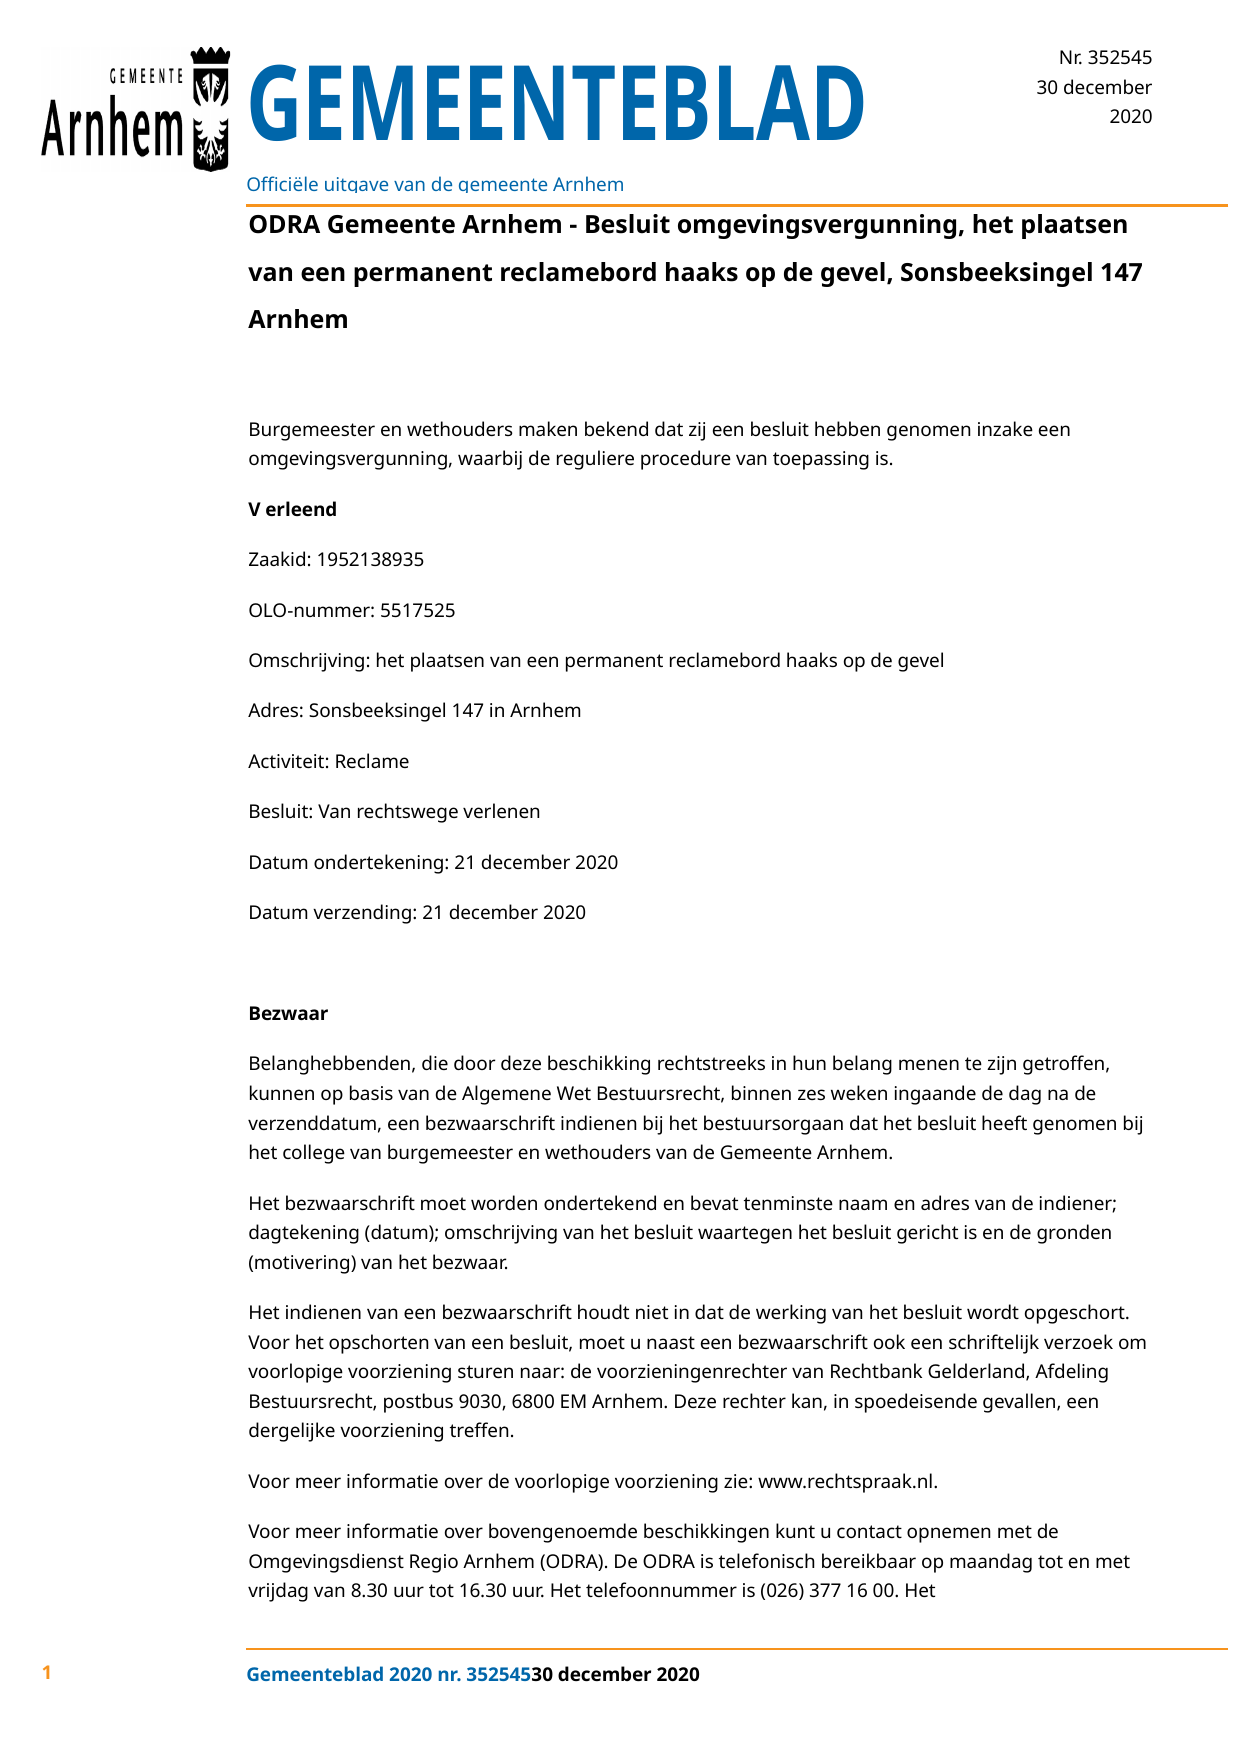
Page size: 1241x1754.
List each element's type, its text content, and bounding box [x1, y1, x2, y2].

text ODRA Gemeente Arnhem - Besluit omgevingsvergunning, het plaatsen van een permanent reclamebord haaks op de gevel, Sonsbeeksingel 147 Arnhem [248, 207, 1152, 336]
text Belanghebbenden, die door deze beschikking rechtstreeks in hun belang menen te zijn getroffen, kunnen op basis van de Algemene Wet Bestuursrecht, binnen zes weken ingaande de dag na de verzenddatum, een bezwaarschrift indienen bij het bestuursorgaan dat het besluit heeft genomen bij het college van burgemeester en wethouders van de Gemeente Arnhem. [248, 1051, 1152, 1165]
text Datum ondertekening: 21 december 2020 [248, 849, 1152, 874]
text Het indienen van een bezwaarschrift houdt niet in dat de werking van het besluit wordt opgeschort. Voor het opschorten van een besluit, moet u naast een bezwaarschrift ook een schriftelijk verzoek om voorlopige voorziening sturen naar: de voorzieningenrechter van Rechtbank Gelderland, Afdeling Bestuursrecht, postbus 9030, 6800 EM Arnhem. Deze rechter kan, in spoedeisende gevallen, een dergelijke voorziening treffen. [248, 1299, 1152, 1443]
text Voor meer informatie over bovengenoemde beschikkingen kunt u contact opnemen met de Omgevingsdienst Regio Arnhem (ODRA). De ODRA is telefonisch bereikbaar op maandag tot en met vrijdag van 8.30 uur tot 16.30 uur. Het telefoonnummer is (026) 377 16 00. Het [248, 1518, 1152, 1603]
text Zaakid: 1952138935 [248, 546, 1152, 572]
text OLO-nummer: 5517525 [248, 597, 1152, 622]
text Besluit: Van rechtswege verlenen [248, 798, 1152, 824]
text Voor meer informatie over de voorlopige voorziening zie: www.rechtspraak.nl. [248, 1468, 1152, 1494]
text Datum verzending: 21 december 2020 [248, 899, 1152, 925]
text Het bezwaarschrift moet worden ondertekend en bevat tenminste naam en adres van de indiener; dagtekening (datum); omschrijving van het besluit waartegen het besluit gericht is en de gronden (motivering) van het bezwaar. [248, 1190, 1152, 1274]
text V erleend [248, 496, 1152, 522]
text Adres: Sonsbeeksingel 147 in Arnhem [248, 698, 1152, 723]
text Activiteit: Reclame [248, 748, 1152, 774]
text Burgemeester en wethouders maken bekend dat zij een besluit hebben genomen inzake een omgevingsvergunning, waarbij de reguliere procedure van toepassing is. [248, 416, 1152, 471]
text Bezwaar [248, 1000, 1152, 1026]
picture [41, 47, 231, 172]
text Omschrijving: het plaatsen van een permanent reclamebord haaks op de gevel [248, 647, 1152, 673]
